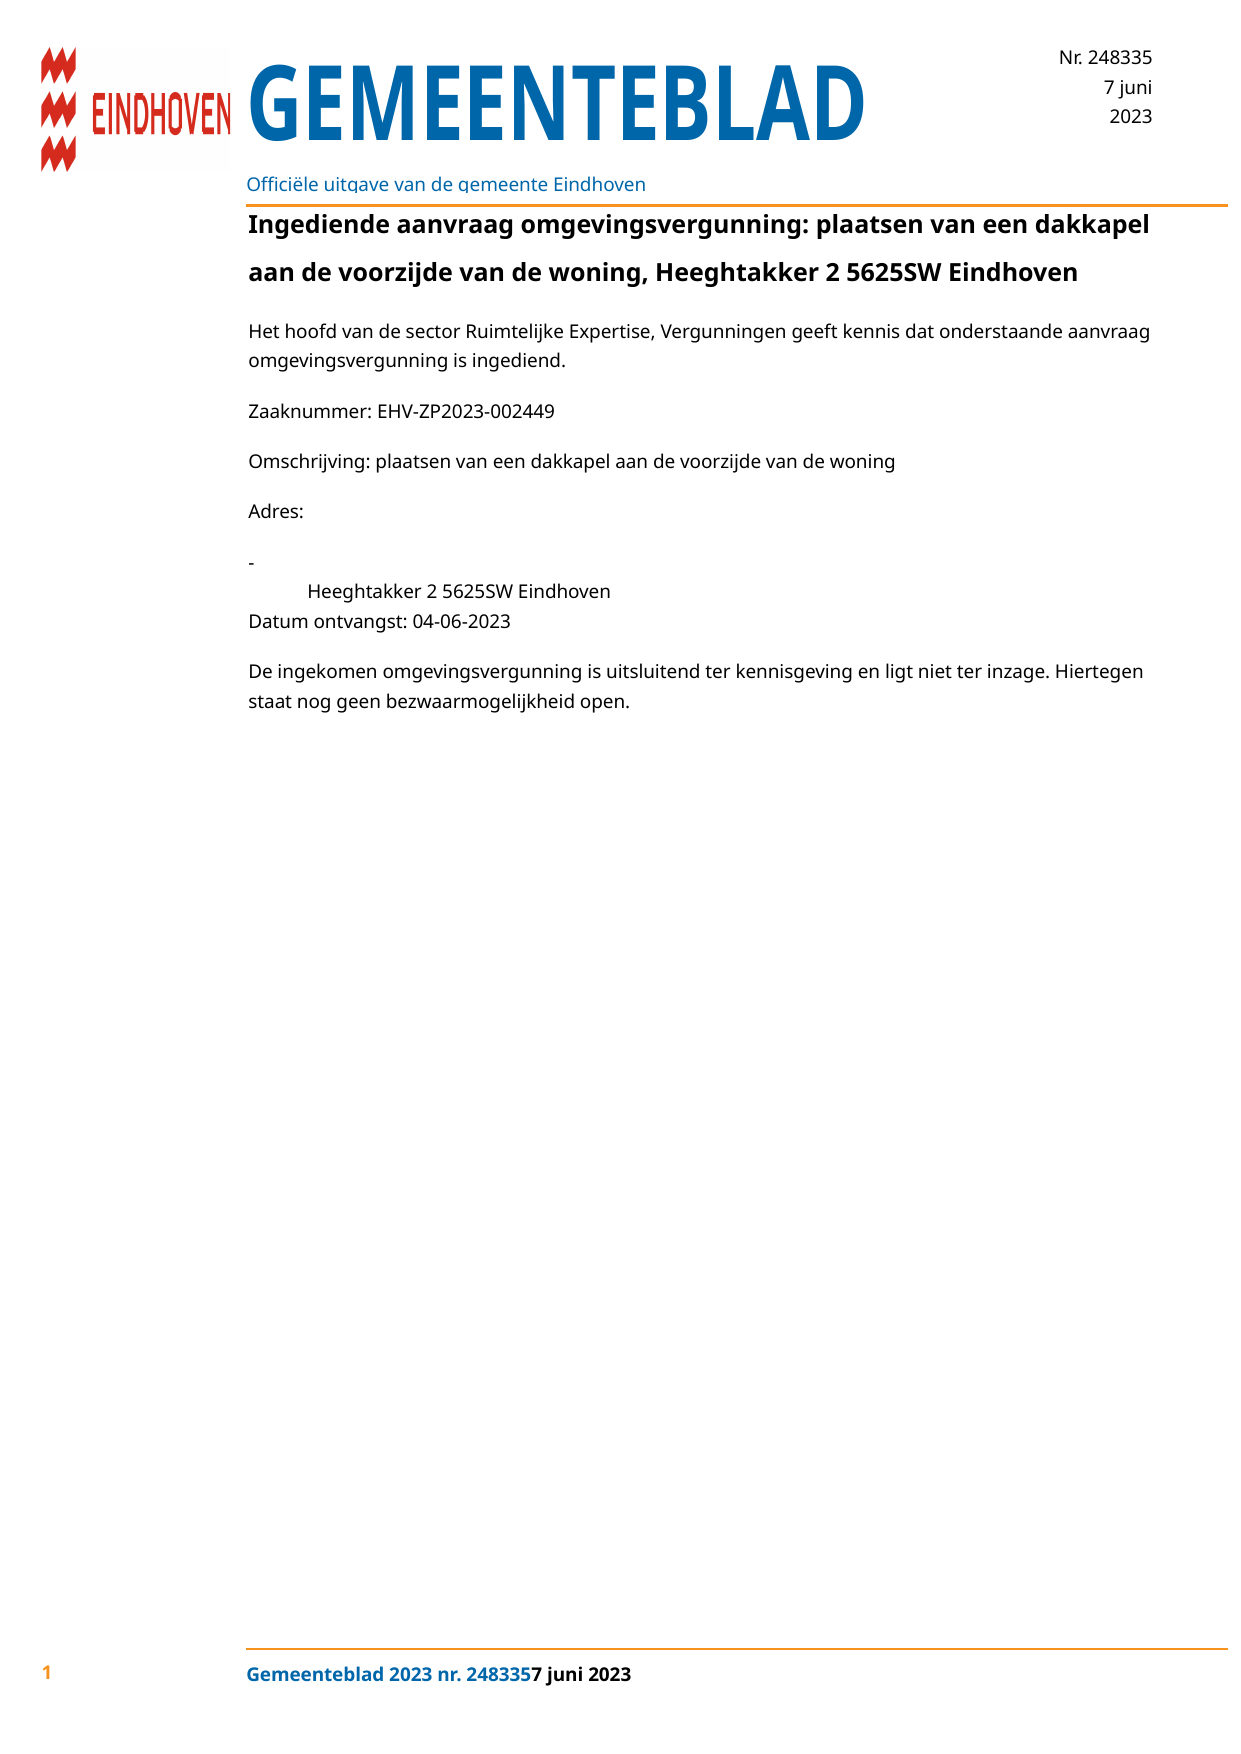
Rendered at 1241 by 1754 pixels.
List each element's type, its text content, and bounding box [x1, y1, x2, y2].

text Omschrijving: plaatsen van een dakkapel aan de voorzijde van de woning [248, 448, 1152, 474]
text Datum ontvangst: 04-06-2023 [248, 608, 1152, 634]
text Ingediende aanvraag omgevingsvergunning: plaatsen van een dakkapel aan de voorzijde van de woning, Heeghtakker 2 5625SW Eindhoven [248, 207, 1152, 288]
text De ingekomen omgevingsvergunning is uitsluitend ter kennisgeving en ligt niet ter inzage. Hiertegen staat nog geen bezwaarmogelijkheid open. [248, 659, 1152, 714]
text Het hoofd van de sector Ruimtelijke Expertise, Vergunningen geeft kennis dat onderstaande aanvraag omgevingsvergunning is ingediend. [248, 318, 1152, 373]
text Adres: [248, 499, 1152, 524]
list Heeghtakker 2 5625SW Eindhoven [248, 579, 1152, 604]
text Zaaknummer: EHV-ZP2023-002449 [248, 398, 1152, 424]
picture [41, 47, 231, 172]
